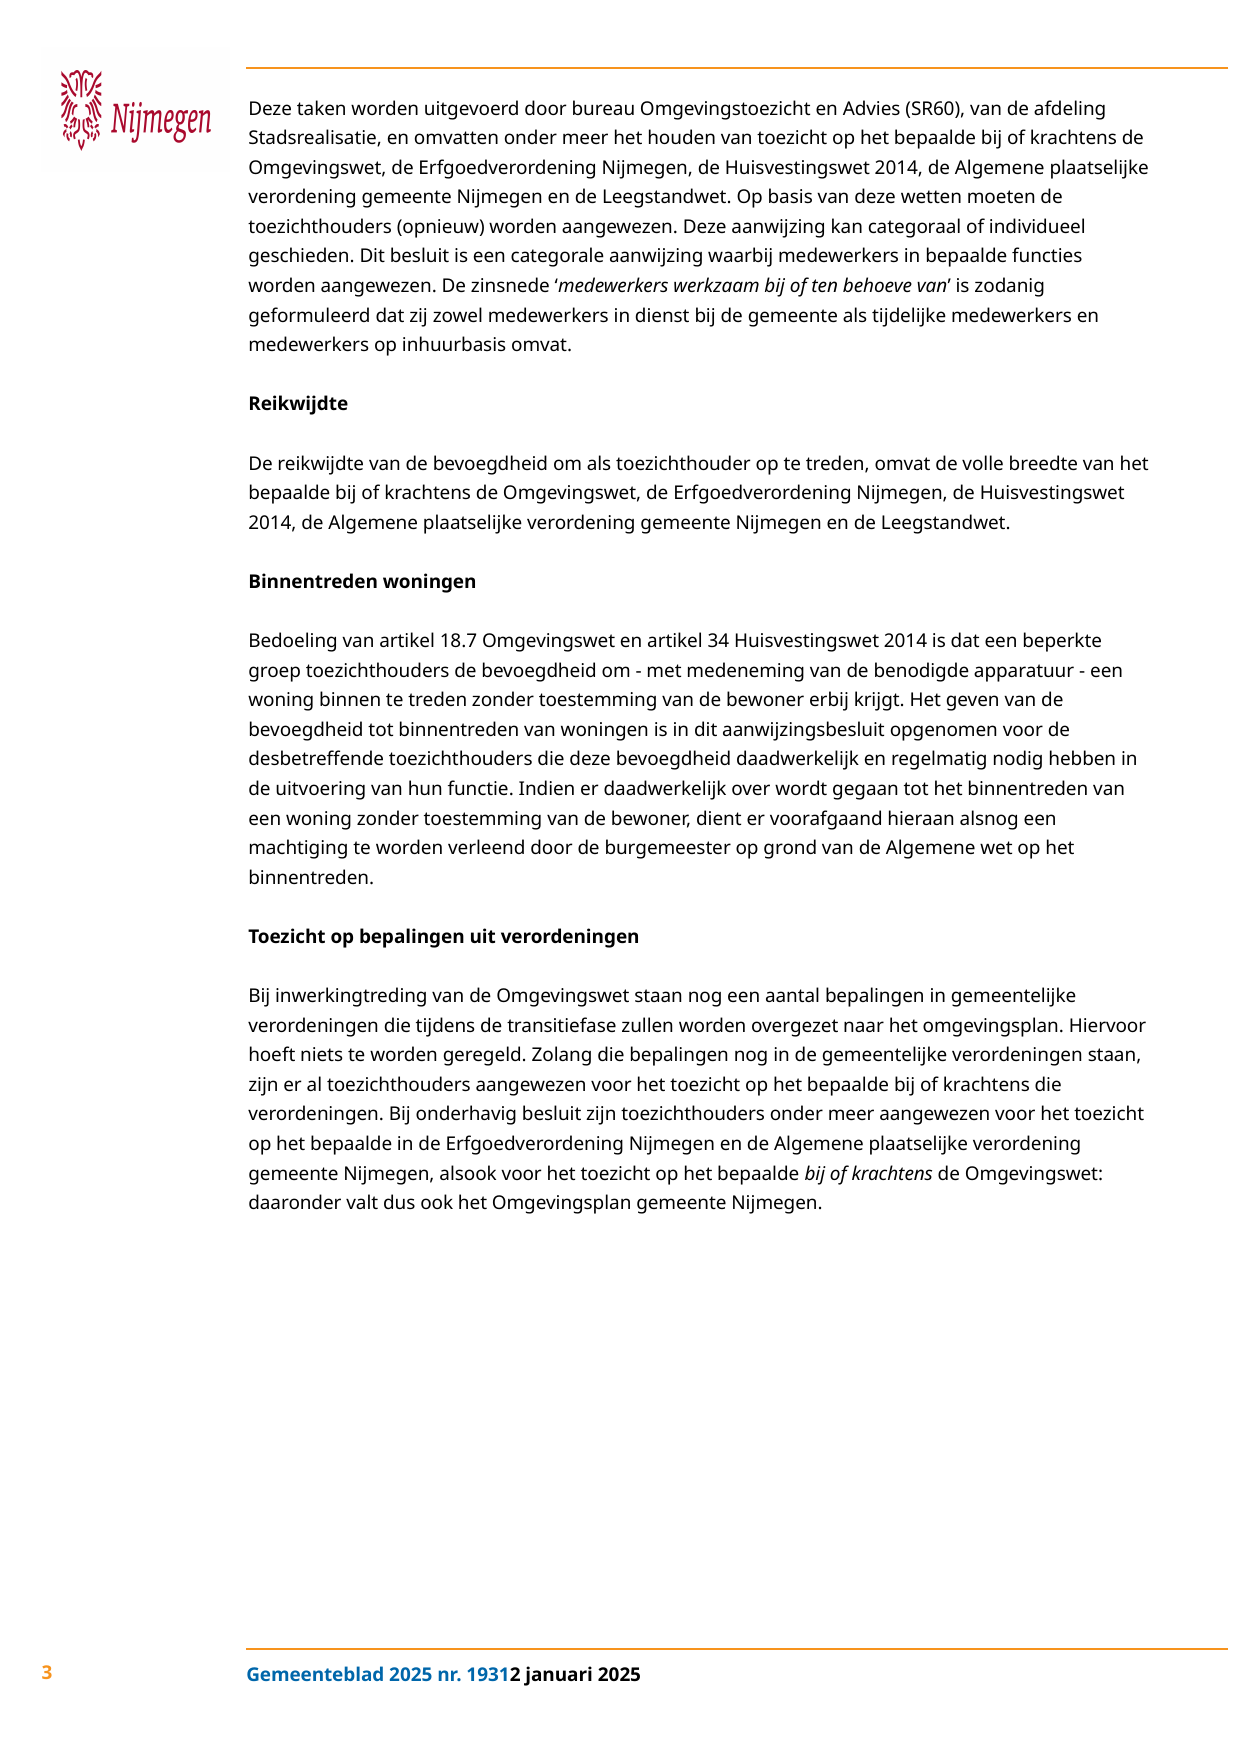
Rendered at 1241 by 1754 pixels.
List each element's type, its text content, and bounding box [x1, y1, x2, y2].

text Reikwijdte [248, 391, 1152, 416]
text Bij inwerkingtreding van de Omgevingswet staan nog een aantal bepalingen in gemeentelijke verordeningen die tijdens de transitiefase zullen worden overgezet naar het omgevingsplan. Hiervoor hoeft niets te worden geregeld. Zolang die bepalingen nog in de gemeentelijke verordeningen staan, zijn er al toezichthouders aangewezen voor het toezicht op het bepaalde bij of krachtens die verordeningen. Bij onderhavig besluit zijn toezichthouders onder meer aangewezen voor het toezicht op het bepaalde in de Erfgoedverordening Nijmegen en de Algemene plaatselijke verordening gemeente Nijmegen, alsook voor het toezicht op het bepaalde bij of krachtens de Omgevingswet: daaronder valt dus ook het Omgevingsplan gemeente Nijmegen. [248, 982, 1152, 1215]
text Bedoeling van artikel 18.7 Omgevingswet en artikel 34 Huisvestingswet 2014 is dat een beperkte groep toezichthouders de bevoegdheid om - met medeneming van de benodigde apparatuur - een woning binnen te treden zonder toestemming van de bewoner erbij krijgt. Het geven van de bevoegdheid tot binnentreden van woningen is in dit aanwijzingsbesluit opgenomen voor de desbetreffende toezichthouders die deze bevoegdheid daadwerkelijk en regelmatig nodig hebben in de uitvoering van hun functie. Indien er daadwerkelijk over wordt gegaan tot het binnentreden van een woning zonder toestemming van de bewoner, dient er voorafgaand hieraan alsnog een machtiging te worden verleend door de burgemeester op grond van de Algemene wet op het binnentreden. [248, 627, 1152, 890]
picture [41, 47, 231, 172]
text De reikwijdte van de bevoegdheid om als toezichthouder op te treden, omvat de volle breedte van het bepaalde bij of krachtens de Omgevingswet, de Erfgoedverordening Nijmegen, de Huisvestingswet 2014, de Algemene plaatselijke verordening gemeente Nijmegen en de Leegstandwet. [248, 450, 1152, 535]
text Binnentreden woningen [248, 568, 1152, 594]
text Toezicht op bepalingen uit verordeningen [248, 923, 1152, 949]
text Deze taken worden uitgevoerd door bureau Omgevingstoezicht en Advies (SR60), van de afdeling Stadsrealisatie, en omvatten onder meer het houden van toezicht op het bepaalde bij of krachtens de Omgevingswet, de Erfgoedverordening Nijmegen, de Huisvestingswet 2014, de Algemene plaatselijke verordening gemeente Nijmegen en de Leegstandwet. Op basis van deze wetten moeten de toezichthouders (opnieuw) worden aangewezen. Deze aanwijzing kan categoraal of individueel geschieden. Dit besluit is een categorale aanwijzing waarbij medewerkers in bepaalde functies worden aangewezen. De zinsnede ‘medewerkers werkzaam bij of ten behoeve van’ is zodanig geformuleerd dat zij zowel medewerkers in dienst bij de gemeente als tijdelijke medewerkers en medewerkers op inhuurbasis omvat. [248, 95, 1152, 357]
